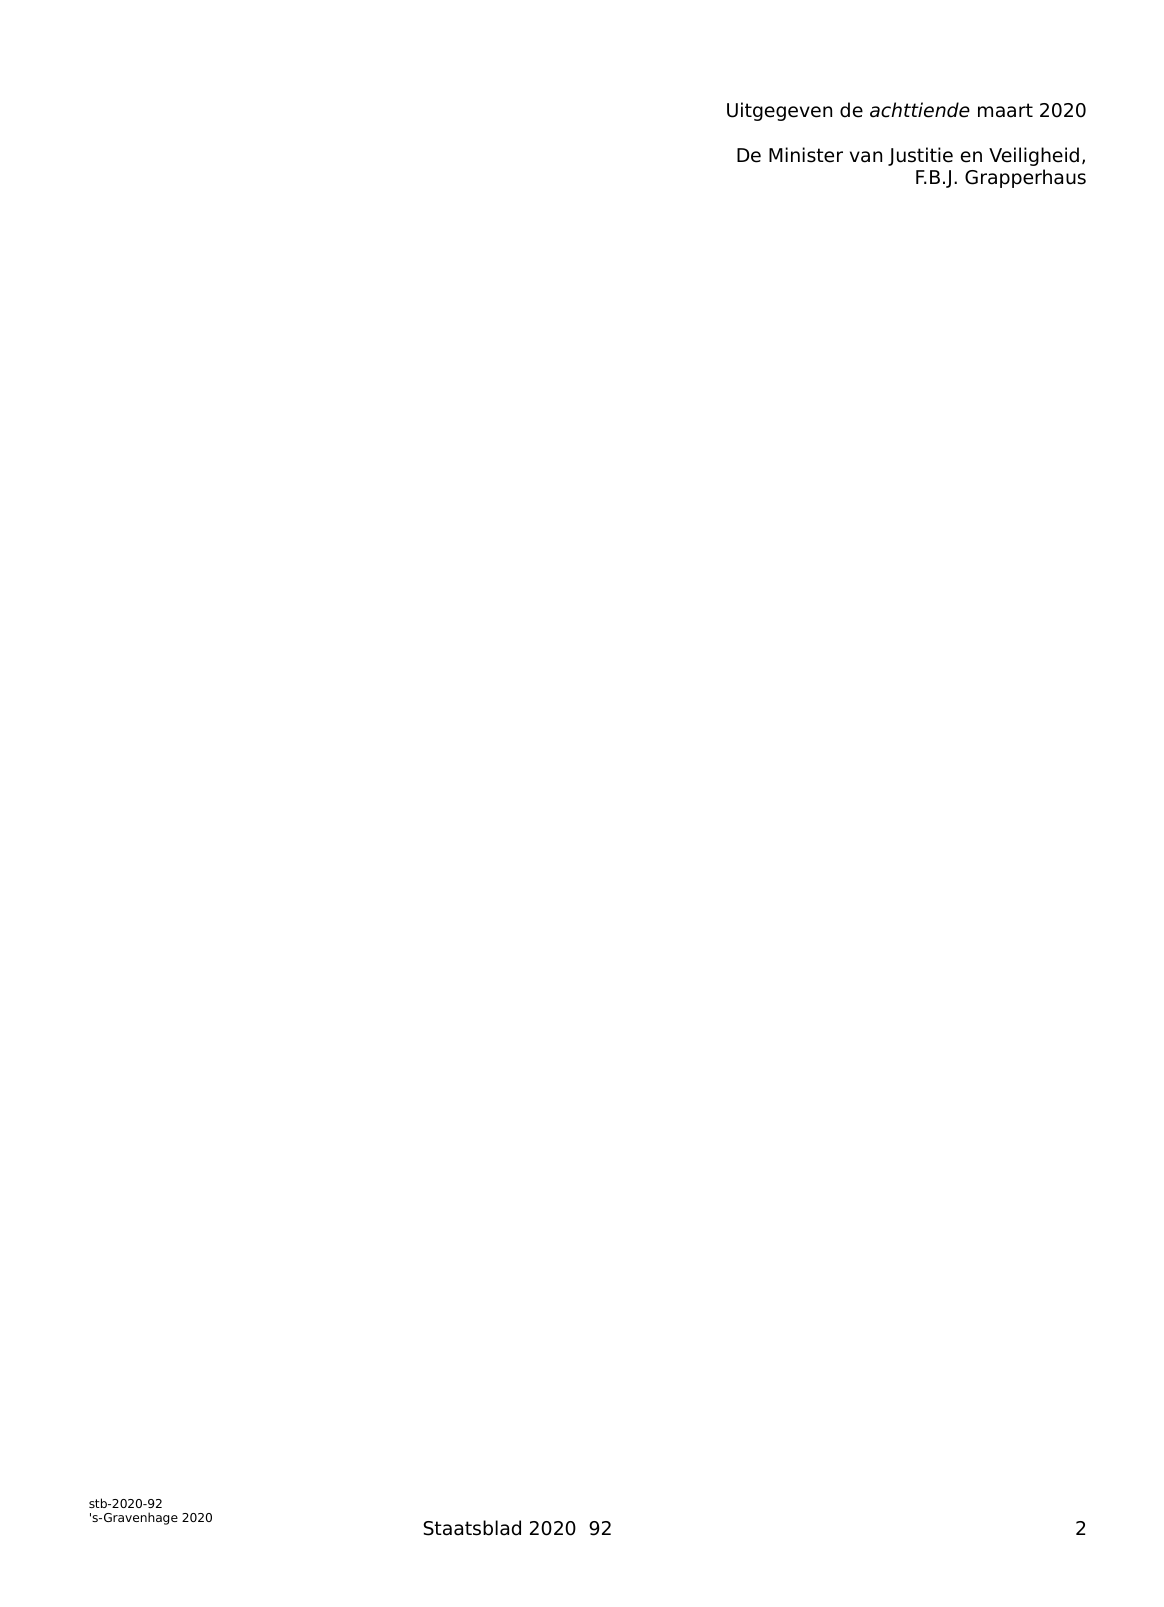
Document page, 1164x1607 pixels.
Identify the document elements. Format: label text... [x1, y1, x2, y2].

text stb-2020-92 [88, 1497, 323, 1511]
text Uitgegeven de achttiende maart 2020 [422, 100, 1087, 122]
text De Minister van Justitie en Veiligheid, F.B.J. Grapperhaus [422, 144, 1087, 188]
text 's-Gravenhage 2020 [88, 1511, 323, 1525]
